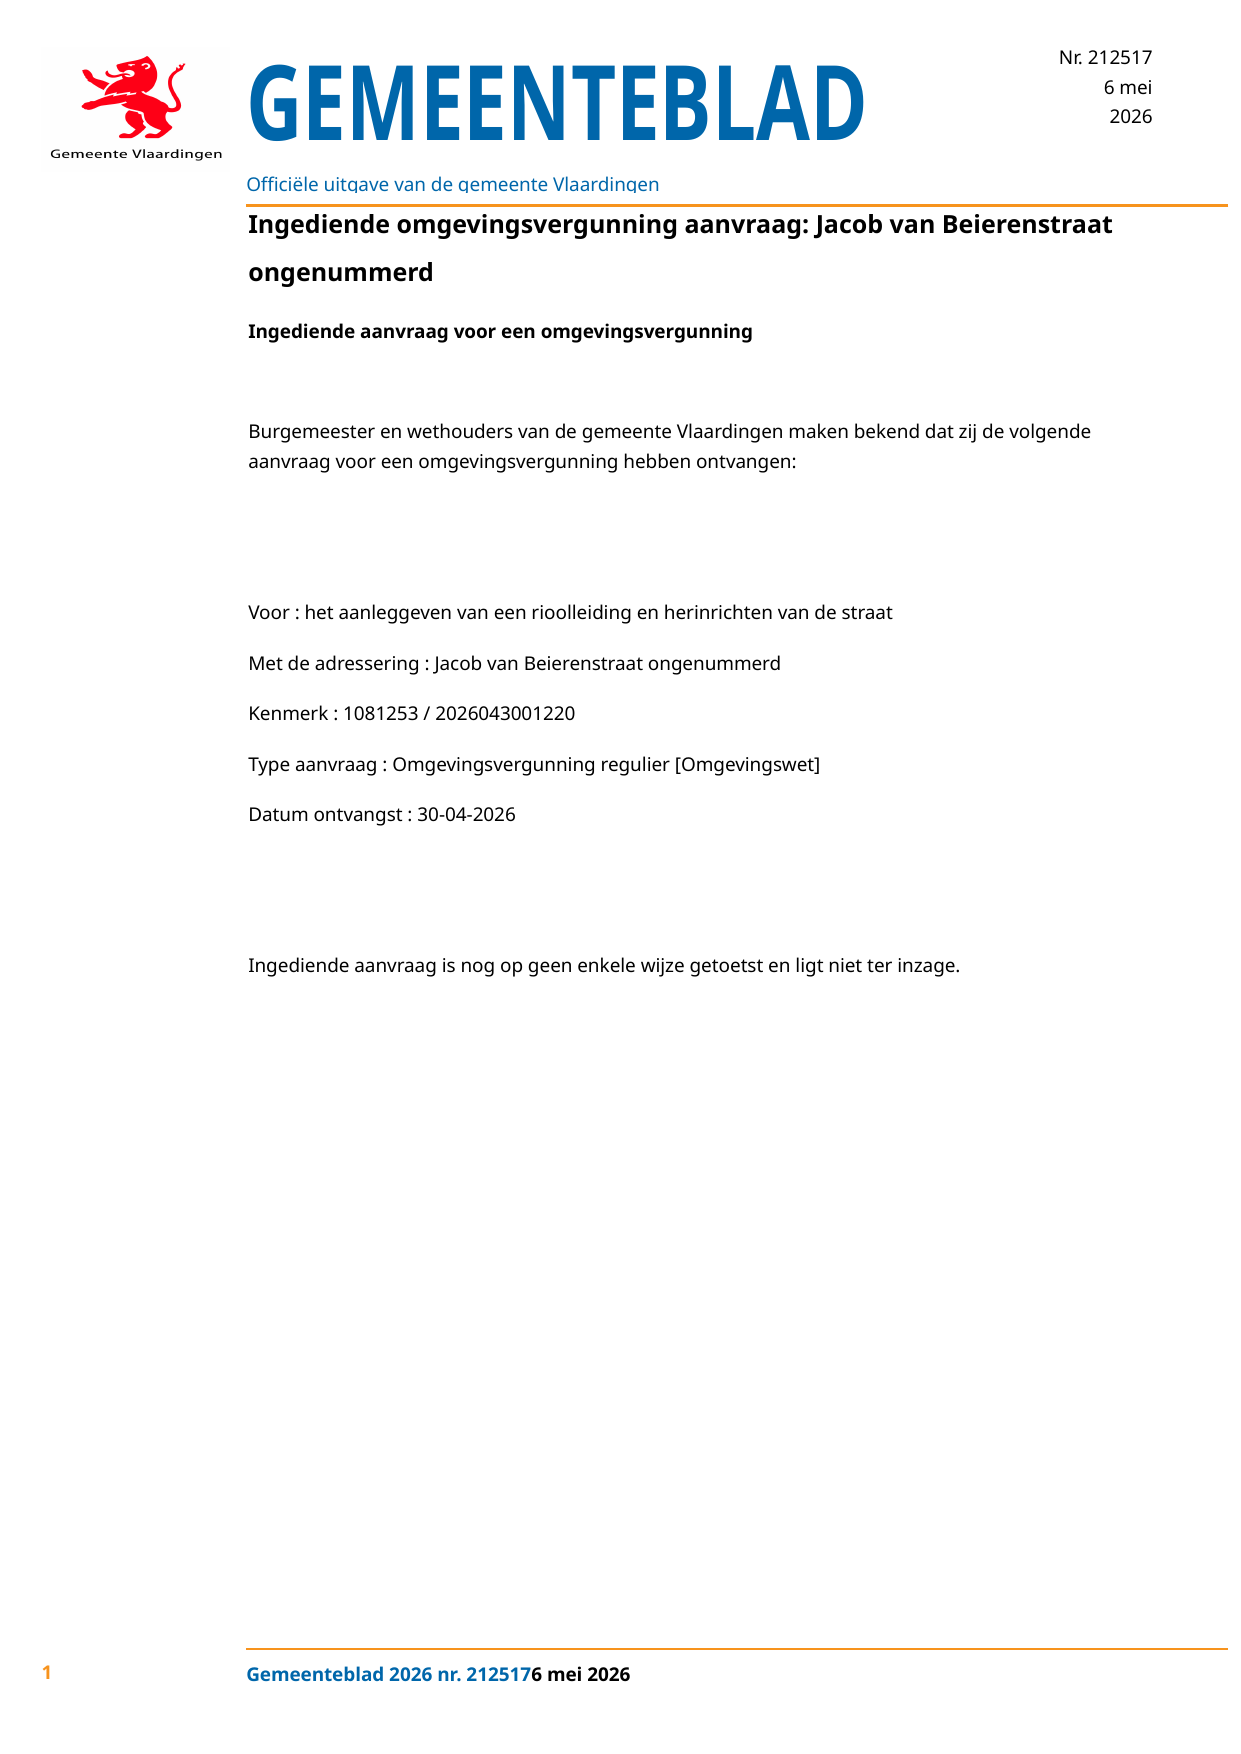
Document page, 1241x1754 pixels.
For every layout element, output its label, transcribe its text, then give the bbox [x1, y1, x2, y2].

text Type aanvraag : Omgevingsvergunning regulier [Omgevingswet] [248, 751, 1152, 777]
text Burgemeester en wethouders van de gemeente Vlaardingen maken bekend dat zij de volgende aanvraag voor een omgevingsvergunning hebben ontvangen: [248, 419, 1152, 474]
text Met de adressering : Jacob van Beierenstraat ongenummerd [248, 650, 1152, 676]
text Ingediende aanvraag is nog op geen enkele wijze getoetst en ligt niet ter inzage. [248, 952, 1152, 978]
text Voor : het aanleggeven van een rioolleiding en herinrichten van de straat [248, 599, 1152, 625]
text Datum ontvangst : 30-04-2026 [248, 801, 1152, 827]
text Kenmerk : 1081253 / 2026043001220 [248, 700, 1152, 726]
picture [41, 47, 231, 172]
text Ingediende aanvraag voor een omgevingsvergunning [248, 318, 1152, 344]
text Ingediende omgevingsvergunning aanvraag: Jacob van Beierenstraat ongenummerd [248, 207, 1152, 288]
